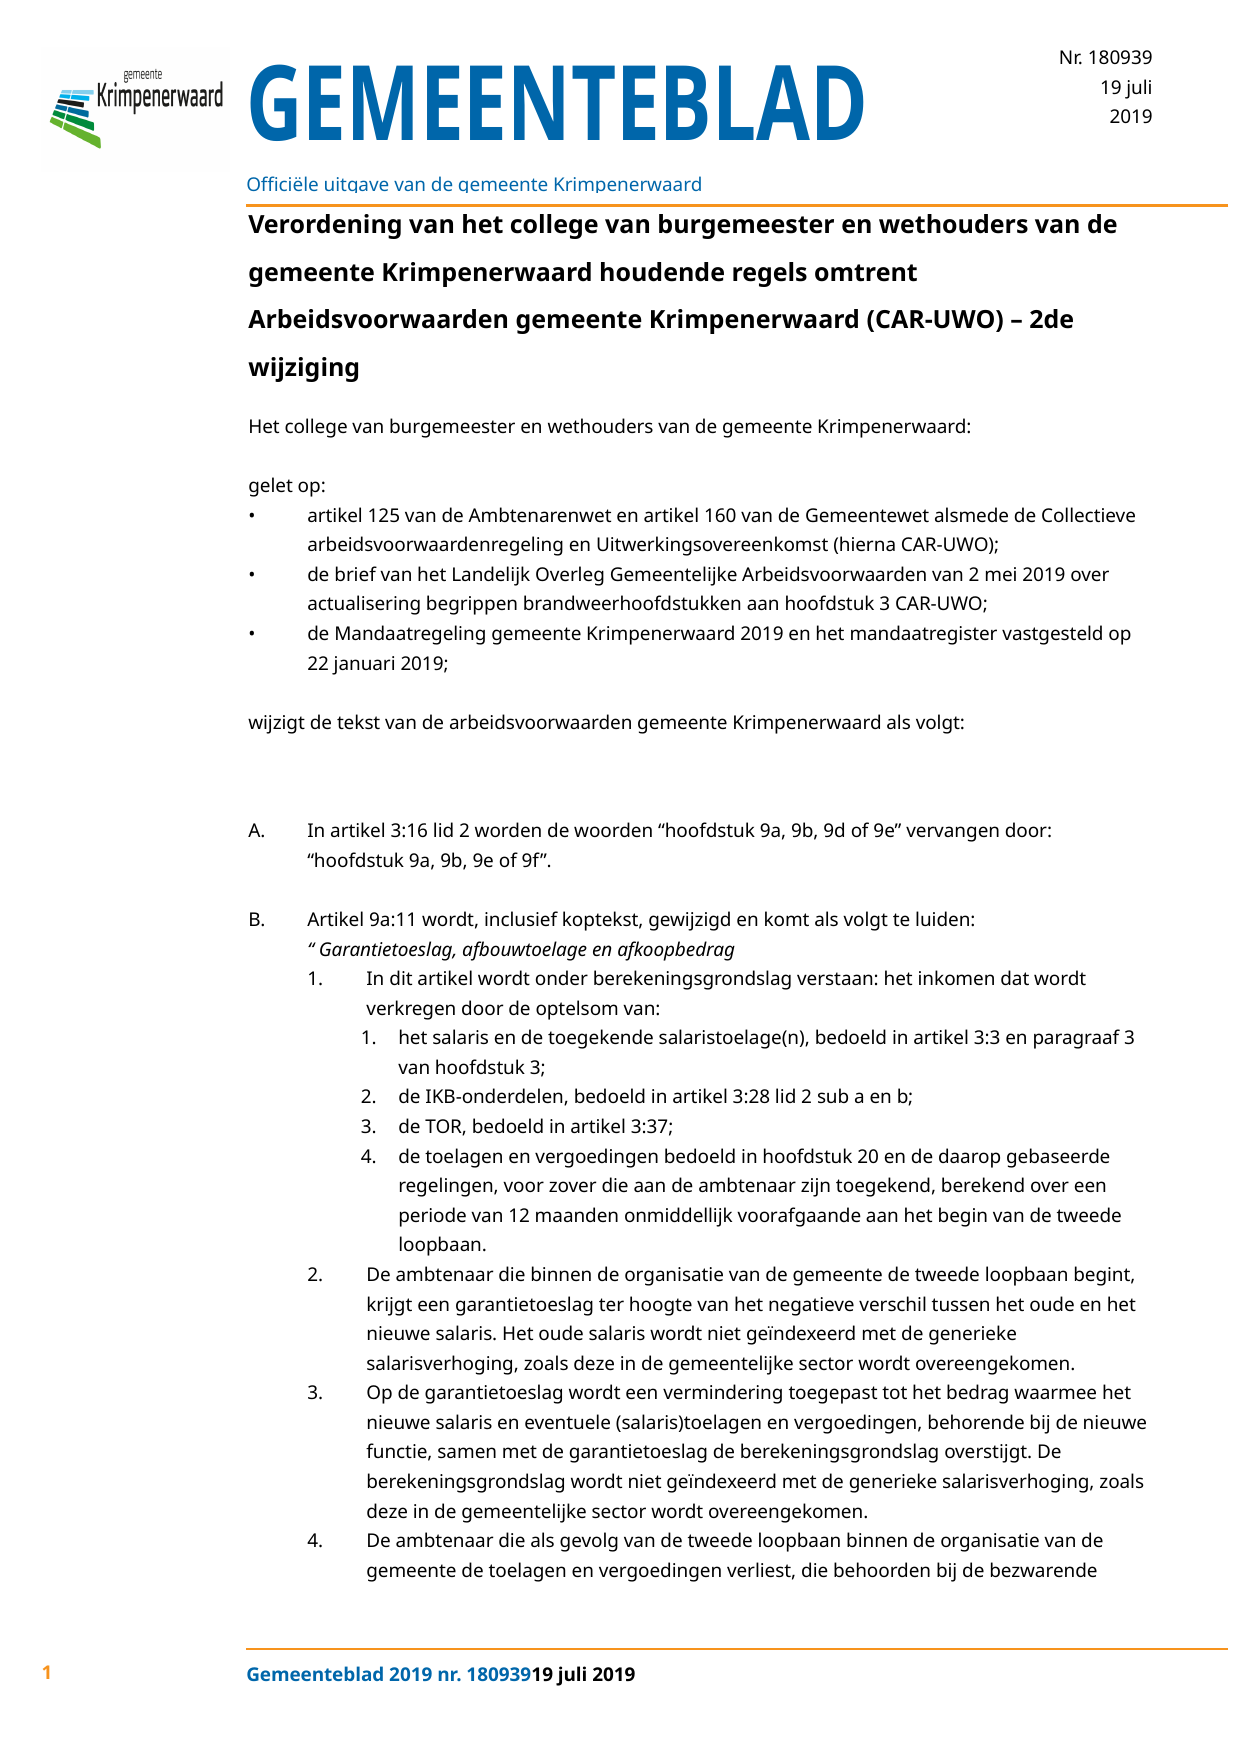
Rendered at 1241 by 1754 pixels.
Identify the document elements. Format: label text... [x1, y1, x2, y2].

list De ambtenaar die als gevolg van de tweede loopbaan binnen de organisatie van de gemeente de toelagen en vergoedingen verliest, die behoorden bij de bezwarende [307, 1527, 1152, 1583]
list Artikel 9a:11 wordt, inclusief koptekst, gewijzigd en komt als volgt te luiden: [248, 906, 1152, 932]
text Verordening van het college van burgemeester en wethouders van de gemeente Krimpenerwaard houdende regels omtrent Arbeidsvoorwaarden gemeente Krimpenerwaard (CAR-UWO) – 2de wijziging [248, 207, 1152, 384]
list artikel 125 van de Ambtenarenwet en artikel 160 van de Gemeentewet alsmede de Collectieve arbeidsvoorwaardenregeling en Uitwerkingsovereenkomst (hierna CAR-UWO); [248, 502, 1152, 557]
list “ Garantietoeslag, afbouwtoelage en afkoopbedrag [248, 936, 1152, 961]
text wijzigt de tekst van de arbeidsvoorwaarden gemeente Krimpenerwaard als volgt: [248, 709, 1152, 735]
list Op de garantietoeslag wordt een vermindering toegepast tot het bedrag waarmee het nieuwe salaris en eventuele (salaris)toelagen en vergoedingen, behorende bij de nieuwe functie, samen met de garantietoeslag de berekeningsgrondslag overstijgt. De berekeningsgrondslag wordt niet geïndexeerd met de generieke salarisverhoging, zoals deze in de gemeentelijke sector wordt overeengekomen. [307, 1379, 1152, 1523]
list In dit artikel wordt onder berekeningsgrondslag verstaan: het inkomen dat wordt verkregen door de optelsom van: [307, 965, 1152, 1021]
list de toelagen en vergoedingen bedoeld in hoofdstuk 20 en de daarop gebaseerde regelingen, voor zover die aan de ambtenaar zijn toegekend, berekend over een periode van 12 maanden onmiddellijk voorafgaande aan het begin van de tweede loopbaan. [361, 1143, 1152, 1257]
list de Mandaatregeling gemeente Krimpenerwaard 2019 en het mandaatregister vastgesteld op 22 januari 2019; [248, 620, 1152, 676]
list het salaris en de toegekende salaristoelage(n), bedoeld in artikel 3:3 en paragraaf 3 van hoofdstuk 3; [361, 1024, 1152, 1080]
picture [41, 47, 231, 172]
list De ambtenaar die binnen de organisatie van de gemeente de tweede loopbaan begint, krijgt een garantietoeslag ter hoogte van het negatieve verschil tussen het oude en het nieuwe salaris. Het oude salaris wordt niet geïndexeerd met de generieke salarisverhoging, zoals deze in de gemeentelijke sector wordt overeengekomen. [307, 1261, 1152, 1376]
text gelet op: [248, 472, 1152, 498]
list de IKB-onderdelen, bedoeld in artikel 3:28 lid 2 sub a en b; [361, 1084, 1152, 1109]
text Het college van burgemeester en wethouders van de gemeente Krimpenerwaard: [248, 413, 1152, 439]
list de TOR, bedoeld in artikel 3:37; [361, 1113, 1152, 1139]
list In artikel 3:16 lid 2 worden de woorden “hoofdstuk 9a, 9b, 9d of 9e” vervangen door: “hoofdstuk 9a, 9b, 9e of 9f”. [248, 817, 1152, 873]
list de brief van het Landelijk Overleg Gemeentelijke Arbeidsvoorwaarden van 2 mei 2019 over actualisering begrippen brandweerhoofdstukken aan hoofdstuk 3 CAR-UWO; [248, 561, 1152, 616]
